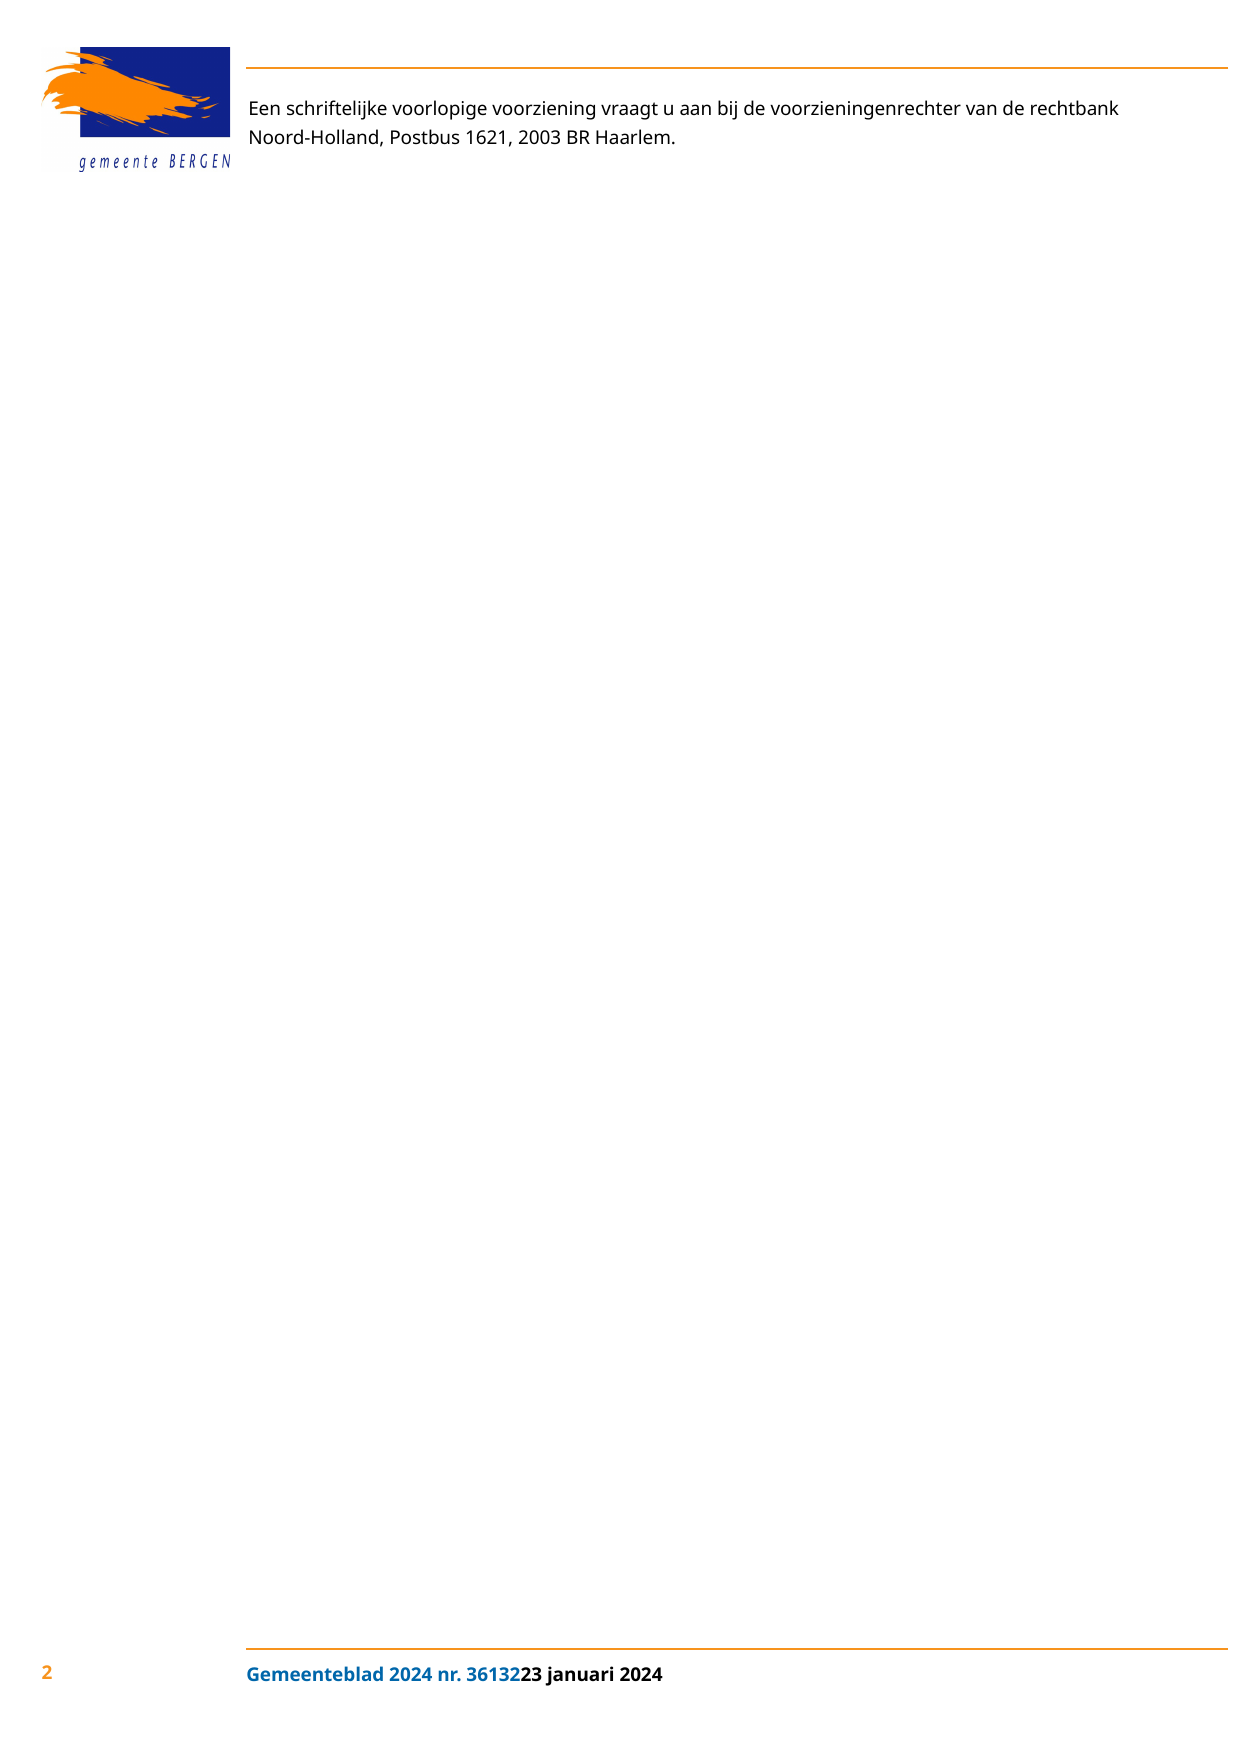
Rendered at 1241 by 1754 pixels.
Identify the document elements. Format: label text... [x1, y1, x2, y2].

text Een schriftelijke voorlopige voorziening vraagt u aan bij de voorzieningenrechter van de rechtbank Noord-Holland, Postbus 1621, 2003 BR Haarlem. [248, 95, 1152, 150]
picture [41, 47, 231, 172]
